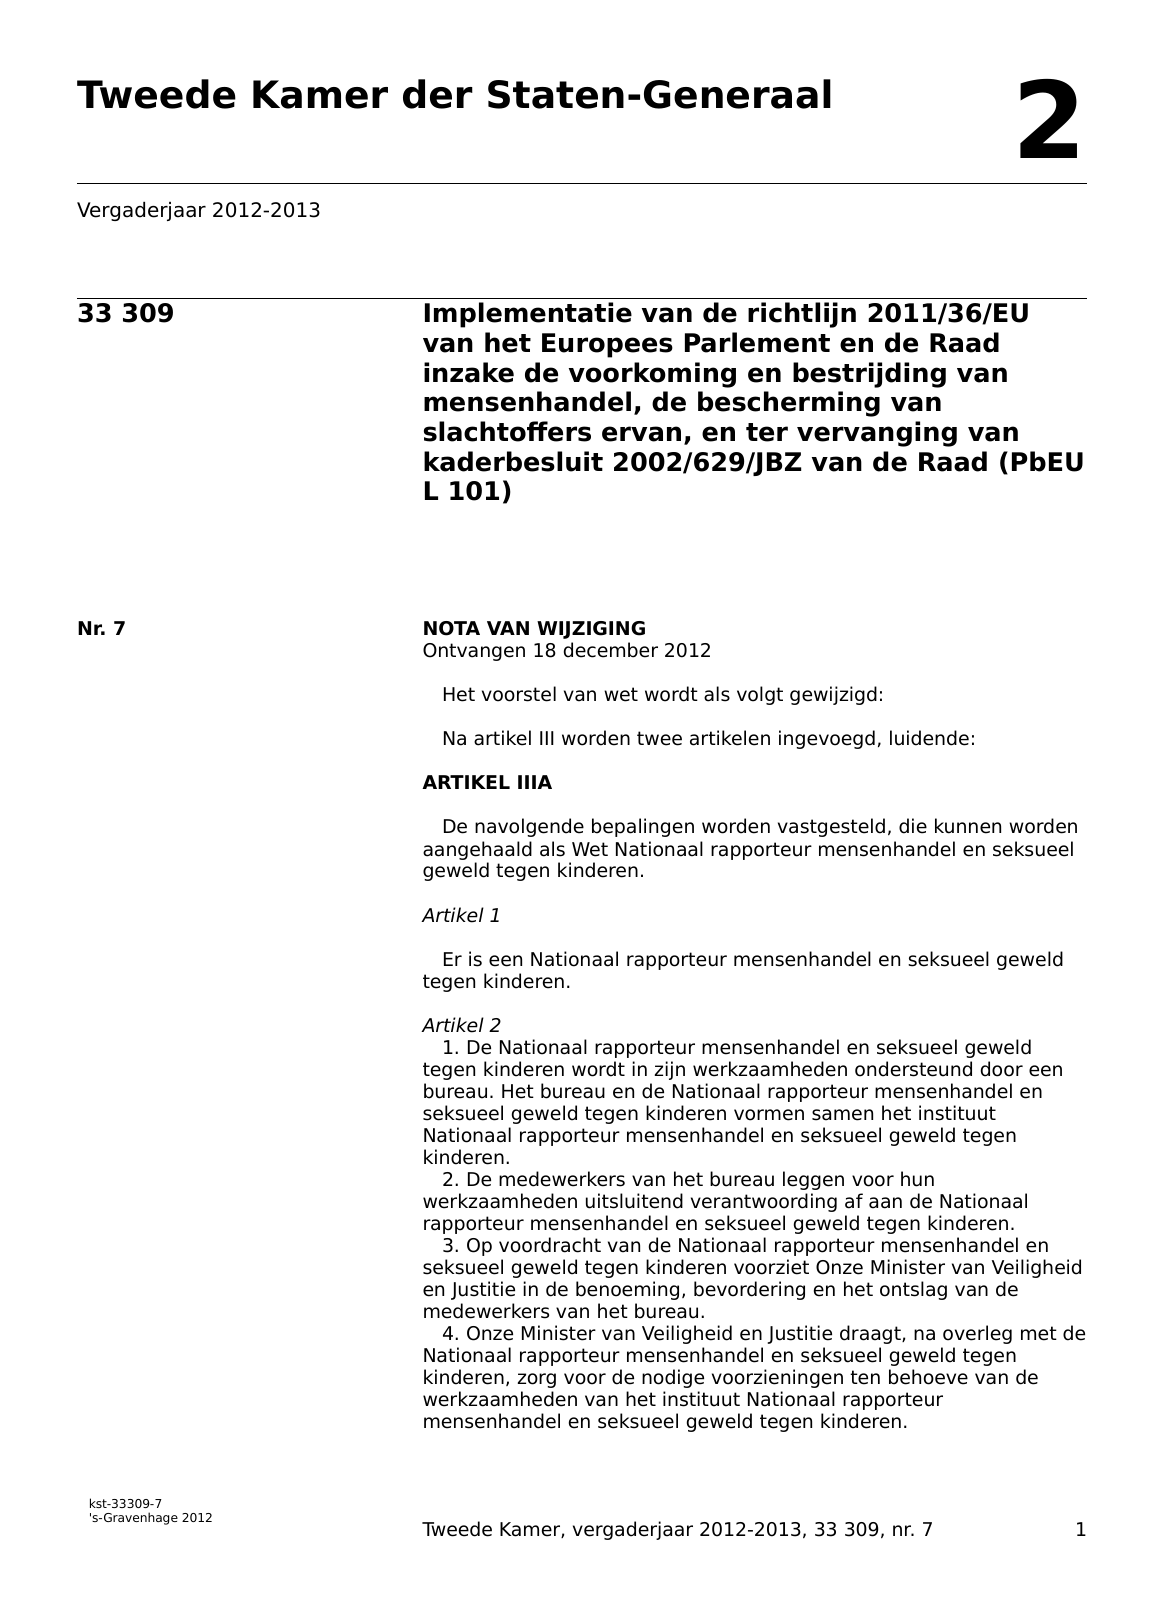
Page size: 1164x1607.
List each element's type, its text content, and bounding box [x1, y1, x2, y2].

subtitle ARTIKEL IIIA [422, 772, 1087, 794]
text De navolgende bepalingen worden vastgesteld, die kunnen worden aangehaald als Wet Nationaal rapporteur mensenhandel en seksueel geweld tegen kinderen. [422, 816, 1087, 882]
text Na artikel III worden twee artikelen ingevoegd, luidende: [422, 728, 1087, 750]
text Er is een Nationaal rapporteur mensenhandel en seksueel geweld tegen kinderen. [422, 949, 1087, 993]
subtitle Nr. 7 NOTA VAN WIJZIGING [77, 618, 1087, 640]
table_header 2 [886, 59, 1087, 183]
text 4. Onze Minister van Veiligheid en Justitie draagt, na overleg met de Nationaal rapporteur mensenhandel en seksueel geweld tegen kinderen, zorg voor de nodige voorzieningen ten behoeve van de werkzaamheden van het instituut Nationaal rapporteur mensenhandel en seksueel geweld tegen kinderen. [422, 1323, 1087, 1432]
subtitle Artikel 1 [422, 904, 1087, 927]
subtitle Artikel 2 [422, 1015, 1087, 1037]
text 3. Op voordracht van de Nationaal rapporteur mensenhandel en seksueel geweld tegen kinderen voorziet Onze Minister van Veiligheid en Justitie in de benoeming, bevordering en het ontslag van de medewerkers van het bureau. [422, 1235, 1087, 1323]
table_cell Vergaderjaar 2012-2013 [77, 184, 1087, 298]
text 1. De Nationaal rapporteur mensenhandel en seksueel geweld tegen kinderen wordt in zijn werkzaamheden ondersteund door een bureau. Het bureau en de Nationaal rapporteur mensenhandel en seksueel geweld tegen kinderen vormen samen het instituut Nationaal rapporteur mensenhandel en seksueel geweld tegen kinderen. [422, 1037, 1087, 1169]
text 2. De medewerkers van het bureau leggen voor hun werkzaamheden uitsluitend verantwoording af aan de Nationaal rapporteur mensenhandel en seksueel geweld tegen kinderen. [422, 1169, 1087, 1235]
text kst-33309-7 [88, 1497, 323, 1511]
text Ontvangen 18 december 2012 [422, 640, 1087, 662]
table_header Tweede Kamer der Staten-Generaal [77, 59, 886, 183]
text Het voorstel van wet wordt als volgt gewijzigd: [422, 684, 1087, 706]
subtitle 33 309 Implementatie van de richtlijn 2011/36/EU van het Europees Parlement en de Raad inzake de voorkoming en bestrijding van mensenhandel, de bescherming van slachtoffers ervan, en ter vervanging van kaderbesluit 2002/629/JBZ van de Raad (PbEU L 101) [77, 299, 1087, 507]
text 's-Gravenhage 2012 [88, 1511, 323, 1525]
